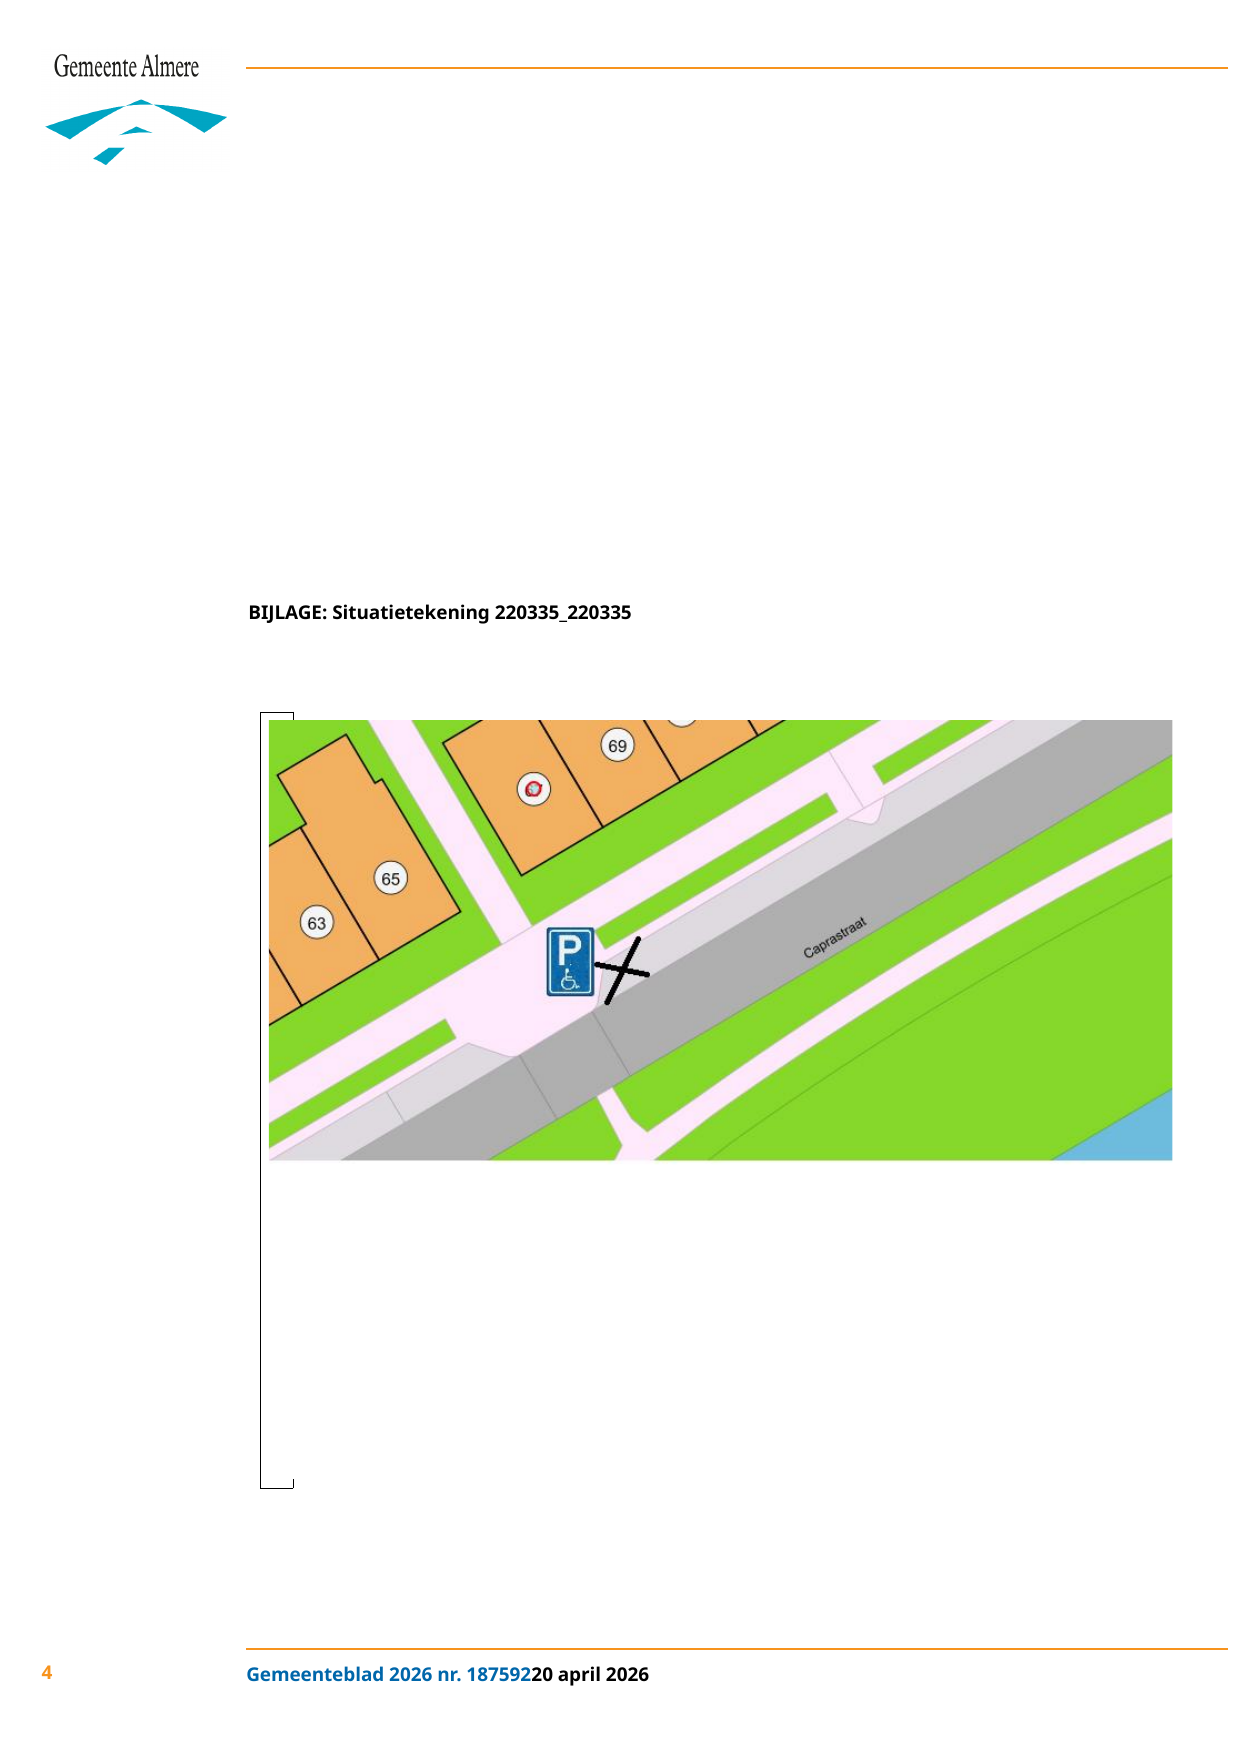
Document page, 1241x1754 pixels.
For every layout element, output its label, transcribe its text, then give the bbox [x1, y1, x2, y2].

picture [41, 47, 231, 172]
picture [268, 720, 1173, 1479]
text BIJLAGE: Situatietekening 220335_220335 [248, 599, 1152, 625]
